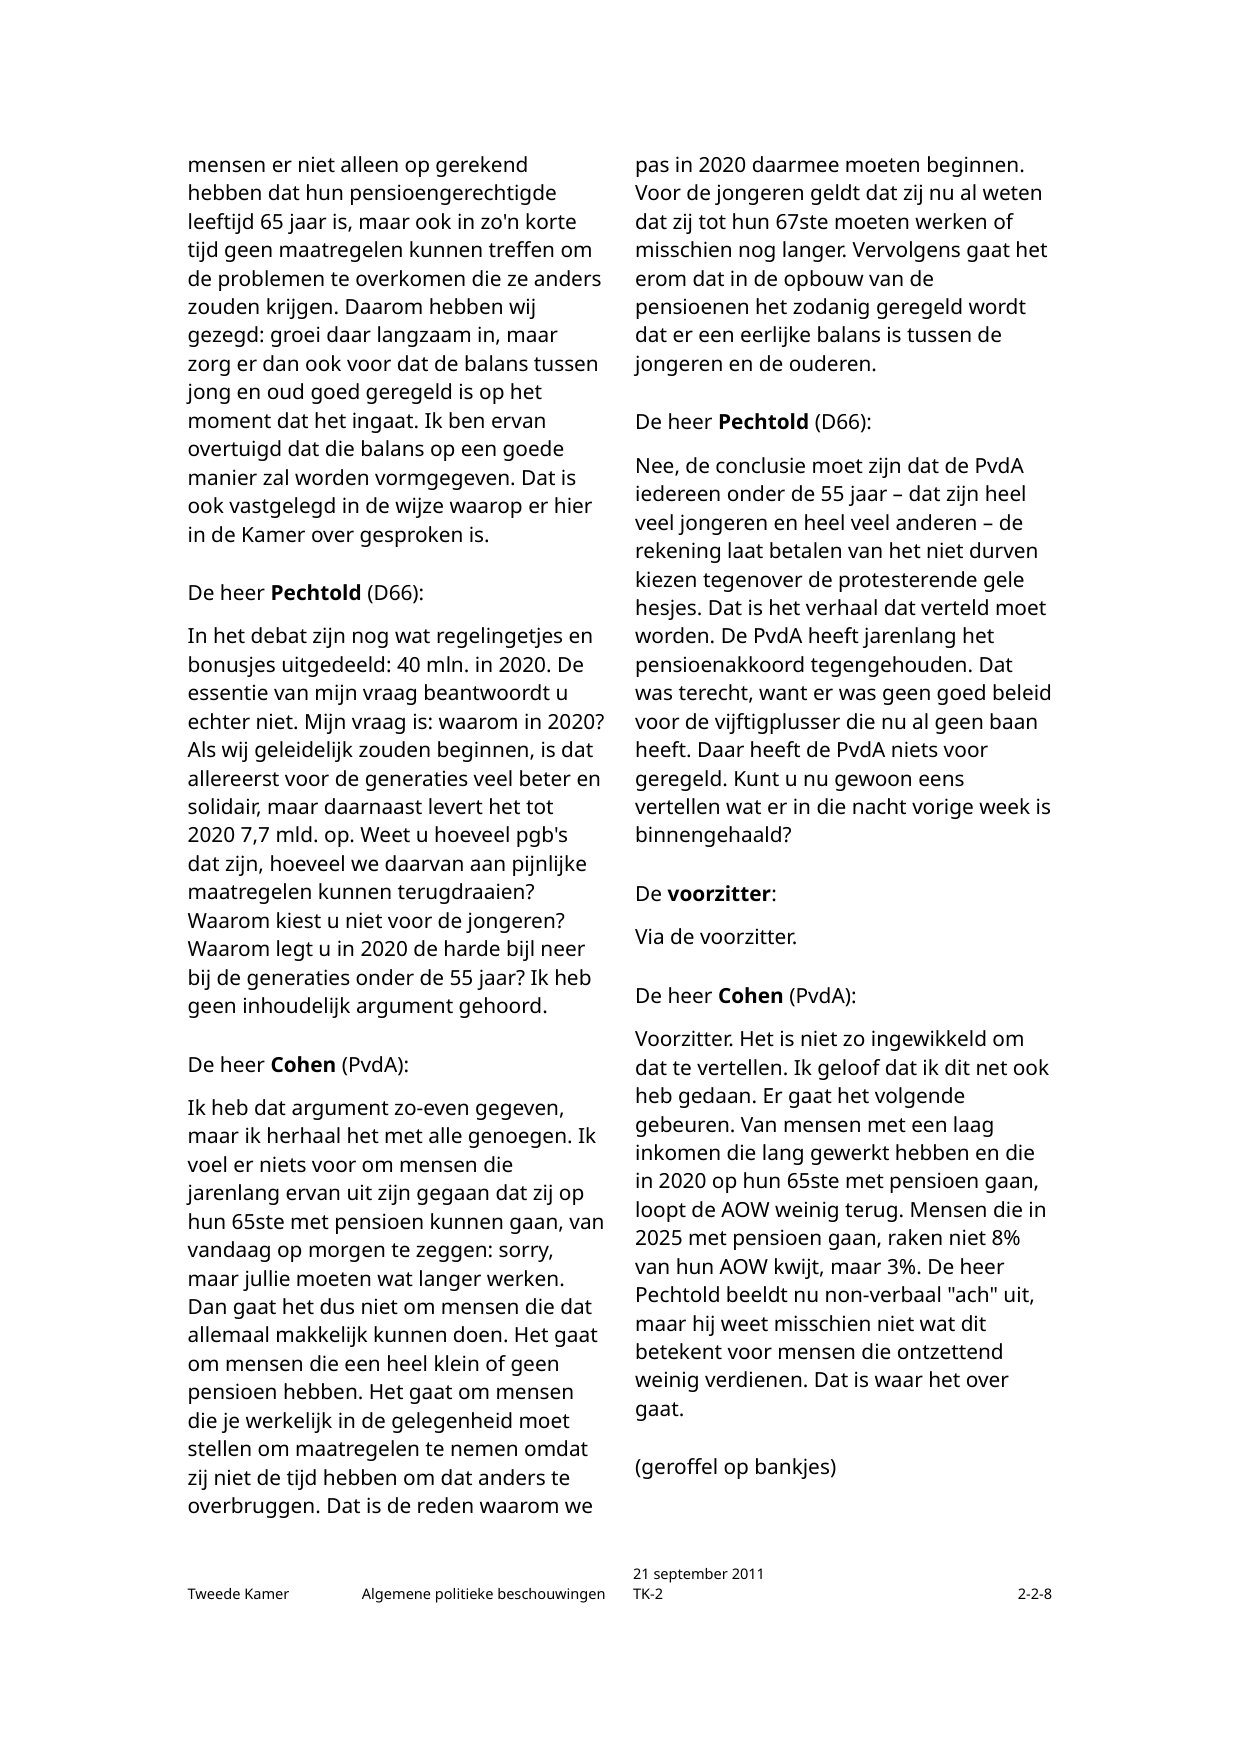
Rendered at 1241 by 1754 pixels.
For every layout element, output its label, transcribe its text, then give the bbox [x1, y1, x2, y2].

text Nee, de conclusie moet zijn dat de PvdA iedereen onder de 55 jaar – dat zijn heel veel jongeren en heel veel anderen – de rekening laat betalen van het niet durven kiezen tegenover de protesterende gele hesjes. Dat is het verhaal dat verteld moet worden. De PvdA heeft jarenlang het pensioenakkoord tegengehouden. Dat was terecht, want er was geen goed beleid voor de vijftigplusser die nu al geen baan heeft. Daar heeft de PvdA niets voor geregeld. Kunt u nu gewoon eens vertellen wat er in die nacht vorige week is binnengehaald? [635, 451, 1053, 849]
text Via de voorzitter. [635, 922, 1053, 951]
text De heer Cohen (PvdA): [635, 981, 1053, 1009]
text De heer Pechtold (D66): [187, 578, 605, 607]
text De voorzitter: [635, 879, 1053, 907]
text (geroffel op bankjes) [635, 1452, 1053, 1481]
text pas in 2020 daarmee moeten beginnen. Voor de jongeren geldt dat zij nu al weten dat zij tot hun 67ste moeten werken of misschien nog langer. Vervolgens gaat het erom dat in de opbouw van de pensioenen het zodanig geregeld wordt dat er een eerlijke balans is tussen de jongeren en de ouderen. [635, 150, 1053, 377]
text De heer Pechtold (D66): [635, 407, 1053, 436]
text In het debat zijn nog wat regelingetjes en bonusjes uitgedeeld: 40 mln. in 2020. De essentie van mijn vraag beantwoordt u echter niet. Mijn vraag is: waarom in 2020? Als wij geleidelijk zouden beginnen, is dat allereerst voor de generaties veel beter en solidair, maar daarnaast levert het tot 2020 7,7 mld. op. Weet u hoeveel pgb's dat zijn, hoeveel we daarvan aan pijnlijke maatregelen kunnen terugdraaien? Waarom kiest u niet voor de jongeren? Waarom legt u in 2020 de harde bijl neer bij de generaties onder de 55 jaar? Ik heb geen inhoudelijk argument gehoord. [187, 622, 605, 1020]
text De heer Cohen (PvdA): [187, 1050, 605, 1078]
text Voorzitter. Het is niet zo ingewikkeld om dat te vertellen. Ik geloof dat ik dit net ook heb gedaan. Er gaat het volgende gebeuren. Van mensen met een laag inkomen die lang gewerkt hebben en die in 2020 op hun 65ste met pensioen gaan, loopt de AOW weinig terug. Mensen die in 2025 met pensioen gaan, raken niet 8% van hun AOW kwijt, maar 3%. De heer Pechtold beeldt nu non-verbaal "ach" uit, maar hij weet misschien niet wat dit betekent voor mensen die ontzettend weinig verdienen. Dat is waar het over gaat. [635, 1024, 1053, 1422]
text mensen er niet alleen op gerekend hebben dat hun pensioengerechtigde leeftijd 65 jaar is, maar ook in zo'n korte tijd geen maatregelen kunnen treffen om de problemen te overkomen die ze anders zouden krijgen. Daarom hebben wij gezegd: groei daar langzaam in, maar zorg er dan ook voor dat de balans tussen jong en oud goed geregeld is op het moment dat het ingaat. Ik ben ervan overtuigd dat die balans op een goede manier zal worden vormgegeven. Dat is ook vastgelegd in de wijze waarop er hier in de Kamer over gesproken is. [187, 150, 605, 548]
text Ik heb dat argument zo-even gegeven, maar ik herhaal het met alle genoegen. Ik voel er niets voor om mensen die jarenlang ervan uit zijn gegaan dat zij op hun 65ste met pensioen kunnen gaan, van vandaag op morgen te zeggen: sorry, maar jullie moeten wat langer werken. Dan gaat het dus niet om mensen die dat allemaal makkelijk kunnen doen. Het gaat om mensen die een heel klein of geen pensioen hebben. Het gaat om mensen die je werkelijk in de gelegenheid moet stellen om maatregelen te nemen omdat zij niet de tijd hebben om dat anders te overbruggen. Dat is de reden waarom we [187, 1093, 605, 1520]
